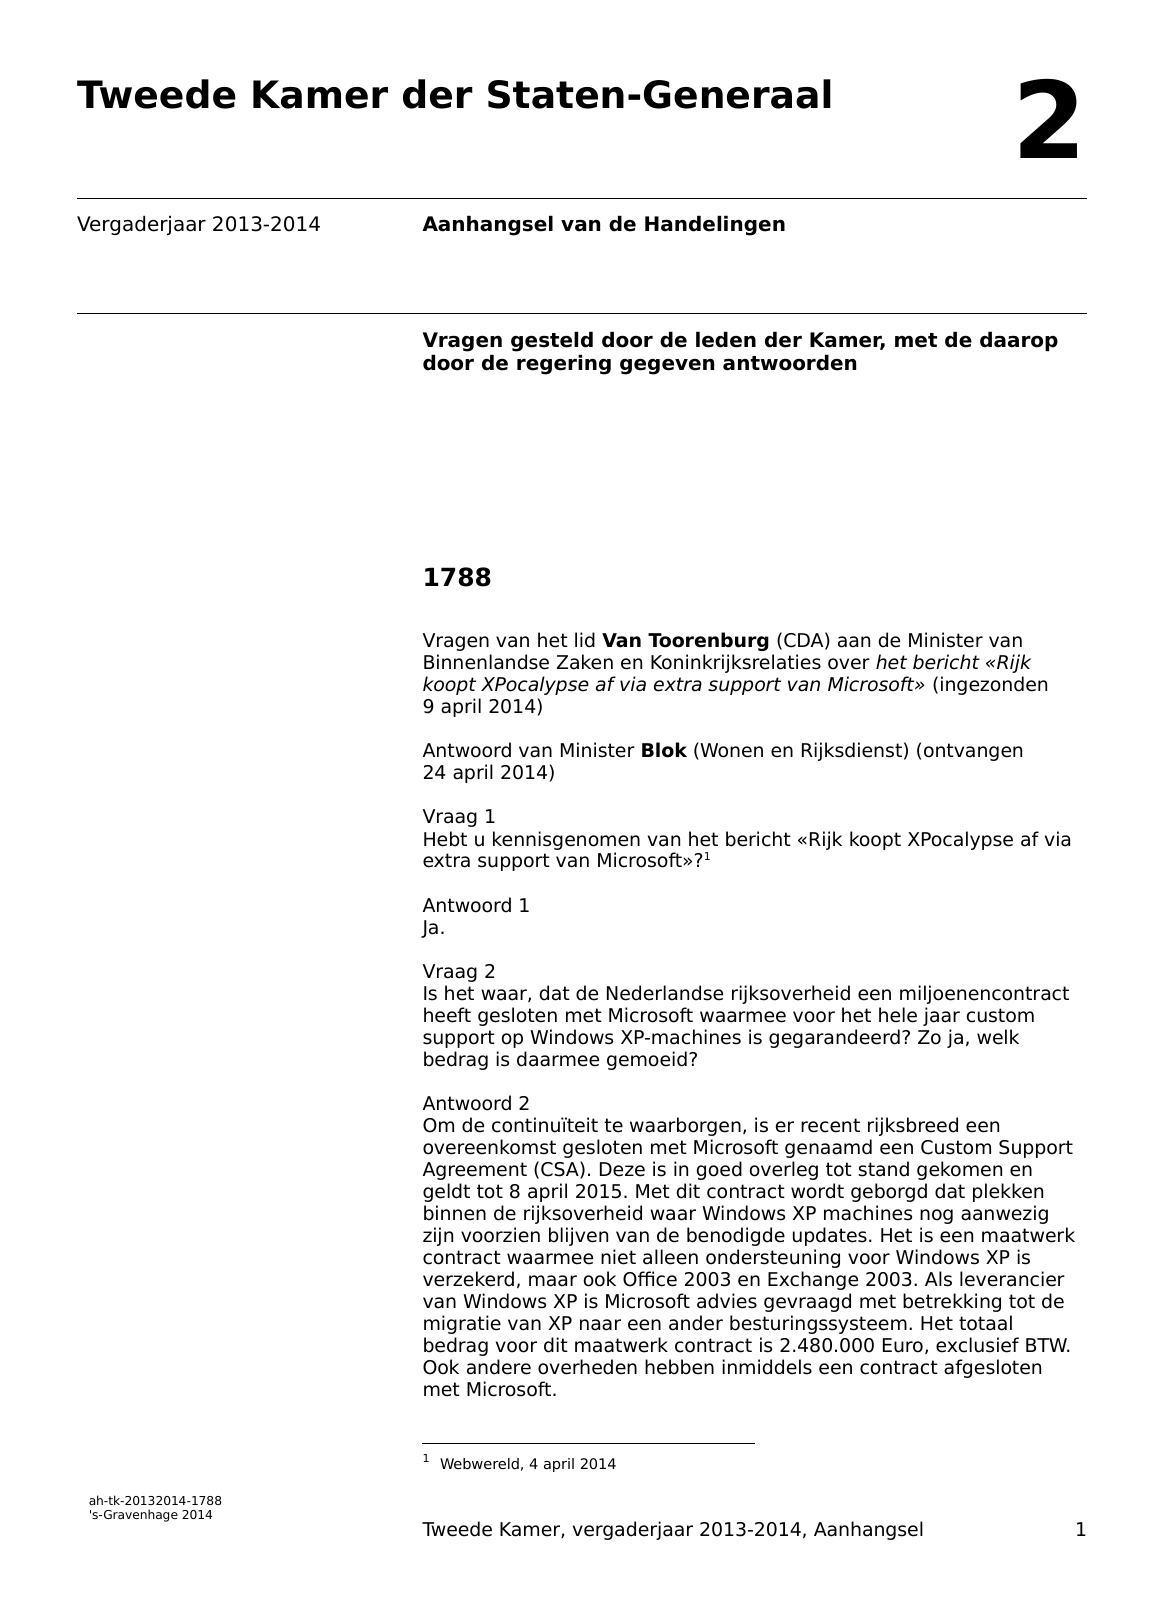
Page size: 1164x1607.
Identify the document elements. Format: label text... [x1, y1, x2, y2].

text 1788 [422, 563, 1087, 592]
text Webwereld, 4 april 2014 [422, 1452, 1087, 1474]
table_cell Vergaderjaar 2013-2014 [77, 199, 422, 313]
text ah-tk-20132014-1788 [88, 1494, 323, 1508]
table_header 2 [886, 59, 1087, 198]
text Vraag 2 [422, 961, 1087, 983]
text 's-Gravenhage 2014 [88, 1508, 323, 1522]
table_cell [77, 314, 422, 375]
text Is het waar, dat de Nederlandse rijksoverheid een miljoenencontract heeft gesloten met Microsoft waarmee voor het hele jaar custom support op Windows XP-machines is gegarandeerd? Zo ja, welk bedrag is daarmee gemoeid? [422, 983, 1087, 1071]
table_cell Vragen gesteld door de leden der Kamer, met de daarop door de regering gegeven antwoorden [422, 314, 1087, 375]
table_cell Aanhangsel van de Handelingen [422, 199, 1087, 313]
text Om de continuïteit te waarborgen, is er recent rijksbreed een overeenkomst gesloten met Microsoft genaamd een Custom Support Agreement (CSA). Deze is in goed overleg tot stand gekomen en geldt tot 8 april 2015. Met dit contract wordt geborgd dat plekken binnen de rijksoverheid waar Windows XP machines nog aanwezig zijn voorzien blijven van de benodigde updates. Het is een maatwerk contract waarmee niet alleen ondersteuning voor Windows XP is verzekerd, maar ook Office 2003 en Exchange 2003. Als leverancier van Windows XP is Microsoft advies gevraagd met betrekking tot de migratie van XP naar een ander besturingssysteem. Het totaal bedrag voor dit maatwerk contract is 2.480.000 Euro, exclusief BTW. Ook andere overheden hebben inmiddels een contract afgesloten met Microsoft. [422, 1115, 1087, 1401]
text Ja. [422, 917, 1087, 938]
text Vraag 1 [422, 806, 1087, 828]
text Antwoord 2 [422, 1093, 1087, 1115]
text Antwoord van Minister Blok (Wonen en Rijksdienst) (ontvangen 24 april 2014) [422, 740, 1087, 784]
text Antwoord 1 [422, 894, 1087, 917]
text Vragen van het lid Van Toorenburg (CDA) aan de Minister van Binnenlandse Zaken en Koninkrijksrelaties over het bericht «Rijk koopt XPocalypse af via extra support van Microsoft» (ingezonden 9 april 2014) [422, 630, 1087, 718]
text Hebt u kennisgenomen van het bericht «Rijk koopt XPocalypse af via extra support van Microsoft»? [422, 828, 1087, 872]
table_header Tweede Kamer der Staten-Generaal [77, 59, 886, 198]
